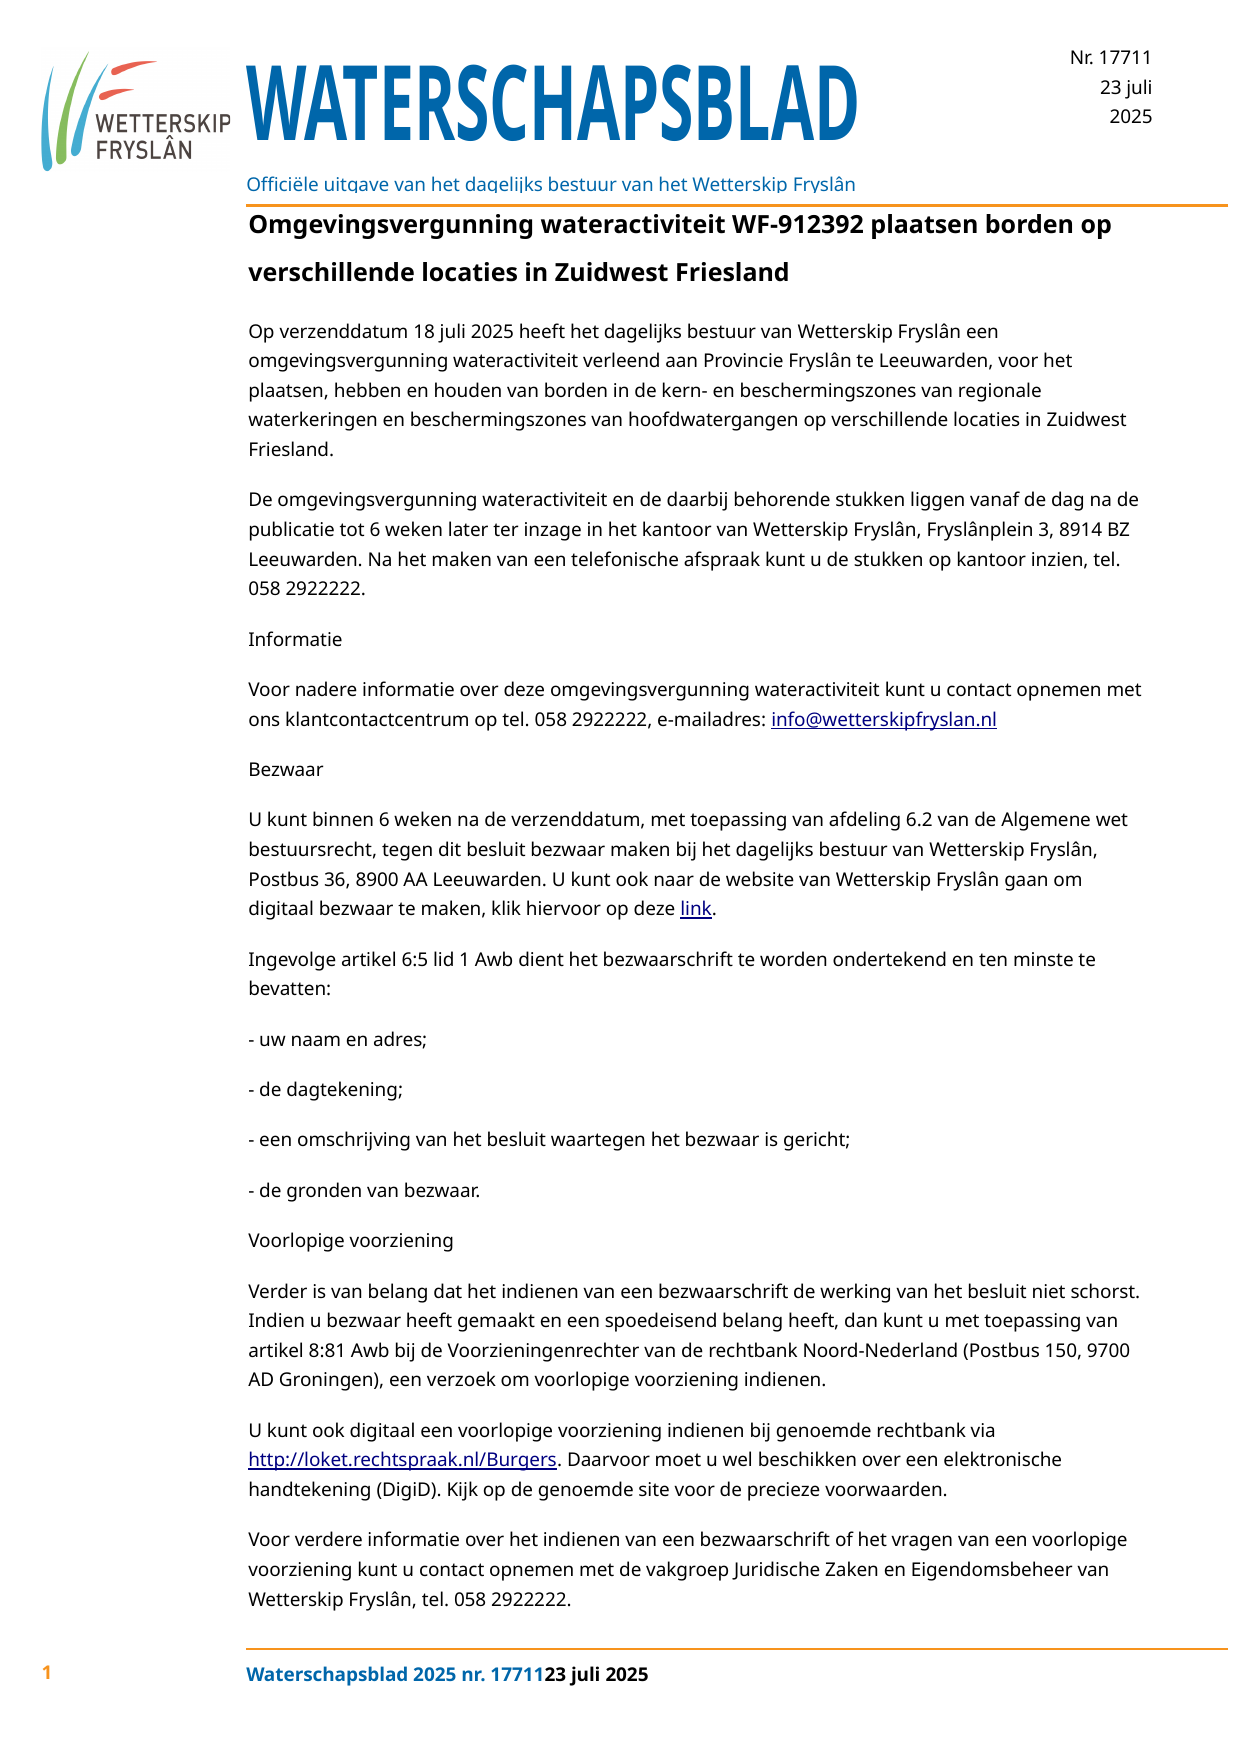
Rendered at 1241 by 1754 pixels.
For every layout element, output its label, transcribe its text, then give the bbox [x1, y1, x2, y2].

text De omgevingsvergunning wateractiviteit en de daarbij behorende stukken liggen vanaf de dag na de publicatie tot 6 weken later ter inzage in het kantoor van Wetterskip Fryslân, Fryslânplein 3, 8914 BZ Leeuwarden. Na het maken van een telefonische afspraak kunt u de stukken op kantoor inzien, tel. 058 2922222. [248, 487, 1152, 601]
text Voor nadere informatie over deze omgevingsvergunning wateractiviteit kunt u contact opnemen met ons klantcontactcentrum op tel. 058 2922222, e-mailadres: info@wetterskipfryslan.nl [248, 676, 1152, 732]
text Informatie [248, 626, 1152, 652]
text - de gronden van bezwaar. [248, 1177, 1152, 1203]
text Omgevingsvergunning wateractiviteit WF-912392 plaatsen borden op verschillende locaties in Zuidwest Friesland [248, 207, 1152, 288]
text Voor verdere informatie over het indienen van een bezwaarschrift of het vragen van een voorlopige voorziening kunt u contact opnemen met de vakgroep Juridische Zaken en Eigendomsbeheer van Wetterskip Fryslân, tel. 058 2922222. [248, 1527, 1152, 1612]
text - uw naam en adres; [248, 1026, 1152, 1052]
text Voorlopige voorziening [248, 1227, 1152, 1253]
text U kunt ook digitaal een voorlopige voorziening indienen bij genoemde rechtbank via http://loket.rechtspraak.nl/Burgers. Daarvoor moet u wel beschikken over een elektronische handtekening (DigiD). Kijk op de genoemde site voor de precieze voorwaarden. [248, 1417, 1152, 1502]
picture [41, 47, 231, 172]
text Bezwaar [248, 756, 1152, 782]
text - de dagtekening; [248, 1076, 1152, 1102]
text - een omschrijving van het besluit waartegen het bezwaar is gericht; [248, 1127, 1152, 1152]
text Verder is van belang dat het indienen van een bezwaarschrift de werking van het besluit niet schorst. Indien u bezwaar heeft gemaakt en een spoedeisend belang heeft, dan kunt u met toepassing van artikel 8:81 Awb bij de Voorzieningenrechter van de rechtbank Noord-Nederland (Postbus 150, 9700 AD Groningen), een verzoek om voorlopige voorziening indienen. [248, 1278, 1152, 1392]
text Ingevolge artikel 6:5 lid 1 Awb dient het bezwaarschrift te worden ondertekend en ten minste te bevatten: [248, 946, 1152, 1001]
text U kunt binnen 6 weken na de verzenddatum, met toepassing van afdeling 6.2 van de Algemene wet bestuursrecht, tegen dit besluit bezwaar maken bij het dagelijks bestuur van Wetterskip Fryslân, Postbus 36, 8900 AA Leeuwarden. U kunt ook naar de website van Wetterskip Fryslân gaan om digitaal bezwaar te maken, klik hiervoor op deze link. [248, 807, 1152, 921]
text Op verzenddatum 18 juli 2025 heeft het dagelijks bestuur van Wetterskip Fryslân een omgevingsvergunning wateractiviteit verleend aan Provincie Fryslân te Leeuwarden, voor het plaatsen, hebben en houden van borden in de kern- en beschermingszones van regionale waterkeringen en beschermingszones van hoofdwatergangen op verschillende locaties in Zuidwest Friesland. [248, 318, 1152, 462]
